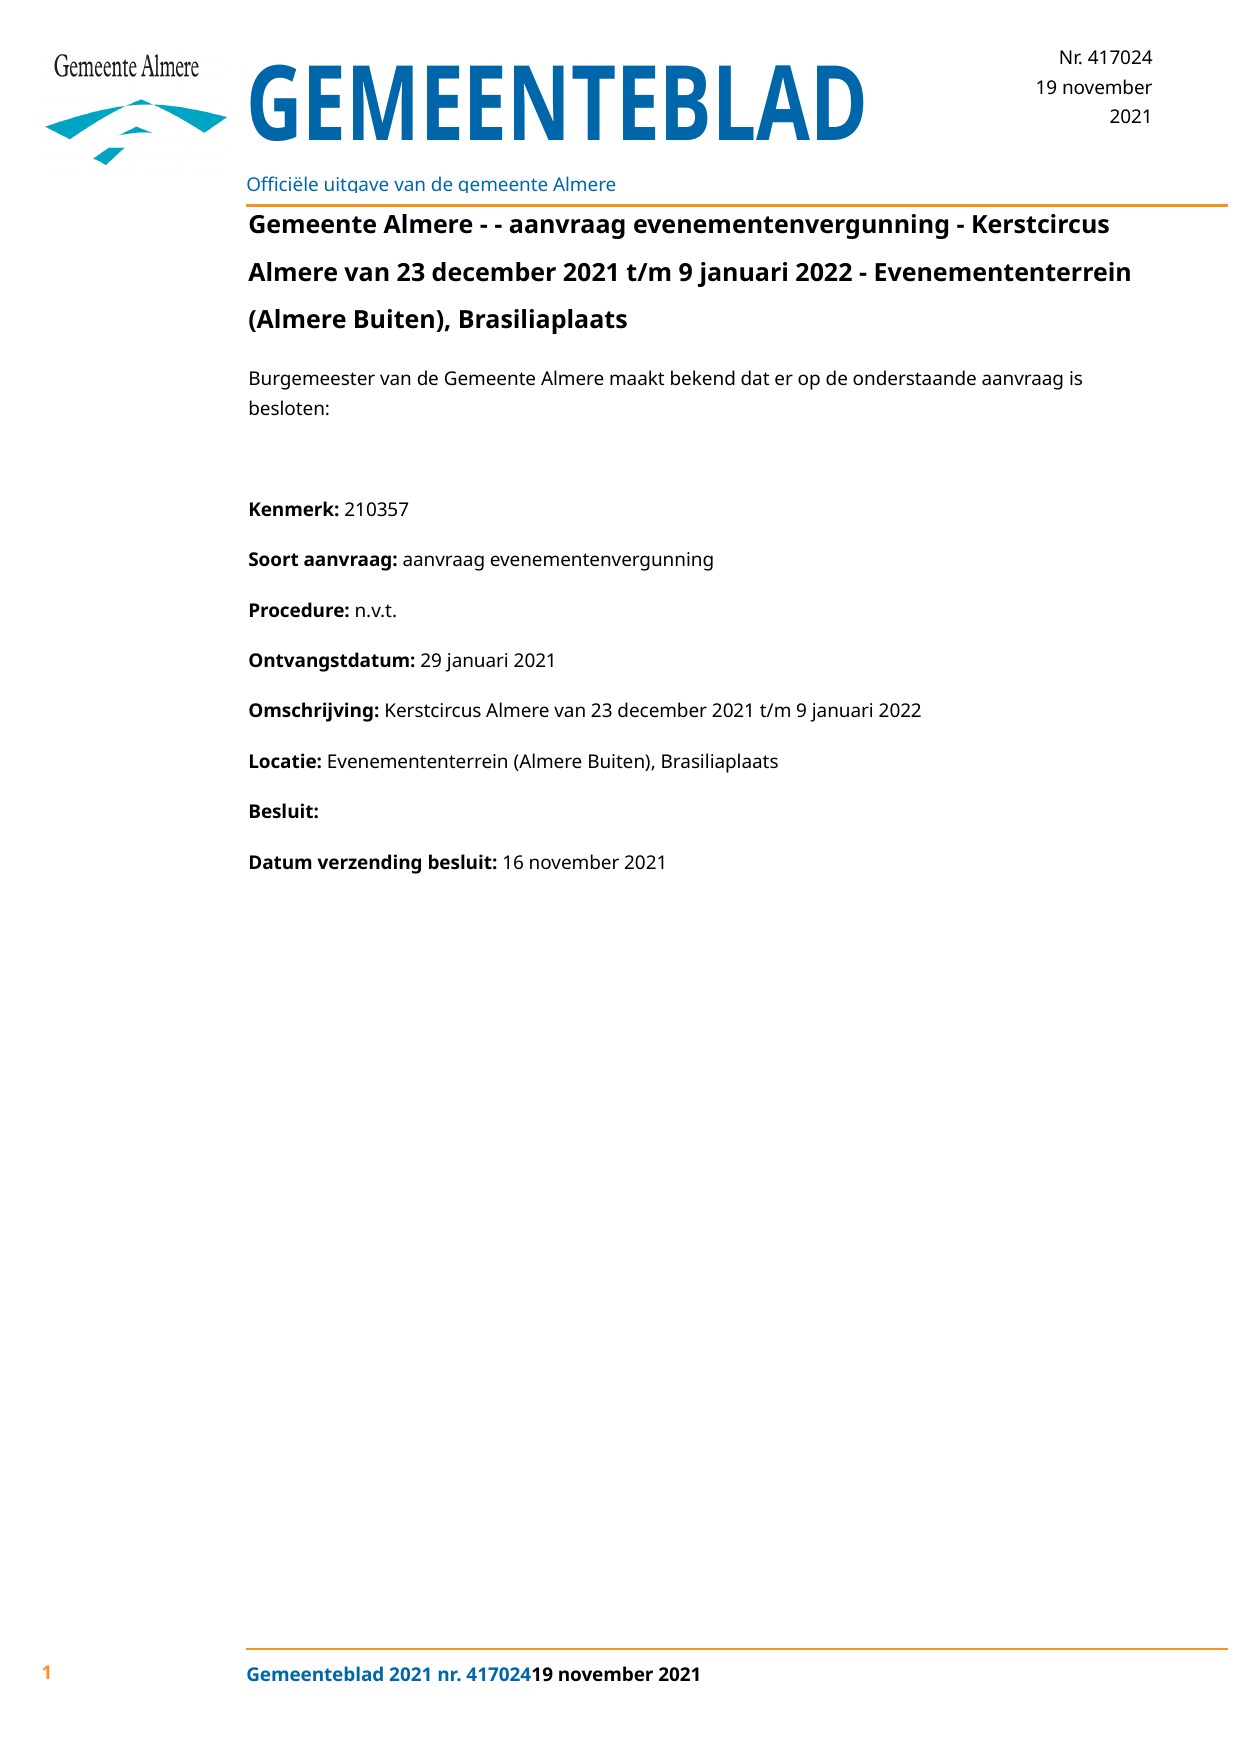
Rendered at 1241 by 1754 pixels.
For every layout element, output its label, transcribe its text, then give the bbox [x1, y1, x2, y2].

text Burgemeester van de Gemeente Almere maakt bekend dat er op de onderstaande aanvraag is besloten: [248, 366, 1152, 421]
picture [41, 47, 231, 172]
text Locatie: Evenemententerrein (Almere Buiten), Brasiliaplaats [248, 748, 1152, 774]
text Datum verzending besluit: 16 november 2021 [248, 849, 1152, 874]
text Gemeente Almere - - aanvraag evenementenvergunning - Kerstcircus Almere van 23 december 2021 t/m 9 januari 2022 - Evenemententerrein (Almere Buiten), Brasiliaplaats [248, 207, 1152, 336]
text Ontvangstdatum: 29 januari 2021 [248, 647, 1152, 673]
text Soort aanvraag: aanvraag evenementenvergunning [248, 546, 1152, 572]
text Besluit: [248, 798, 1152, 824]
text Kenmerk: 210357 [248, 496, 1152, 522]
text Procedure: n.v.t. [248, 597, 1152, 622]
text Omschrijving: Kerstcircus Almere van 23 december 2021 t/m 9 januari 2022 [248, 698, 1152, 723]
